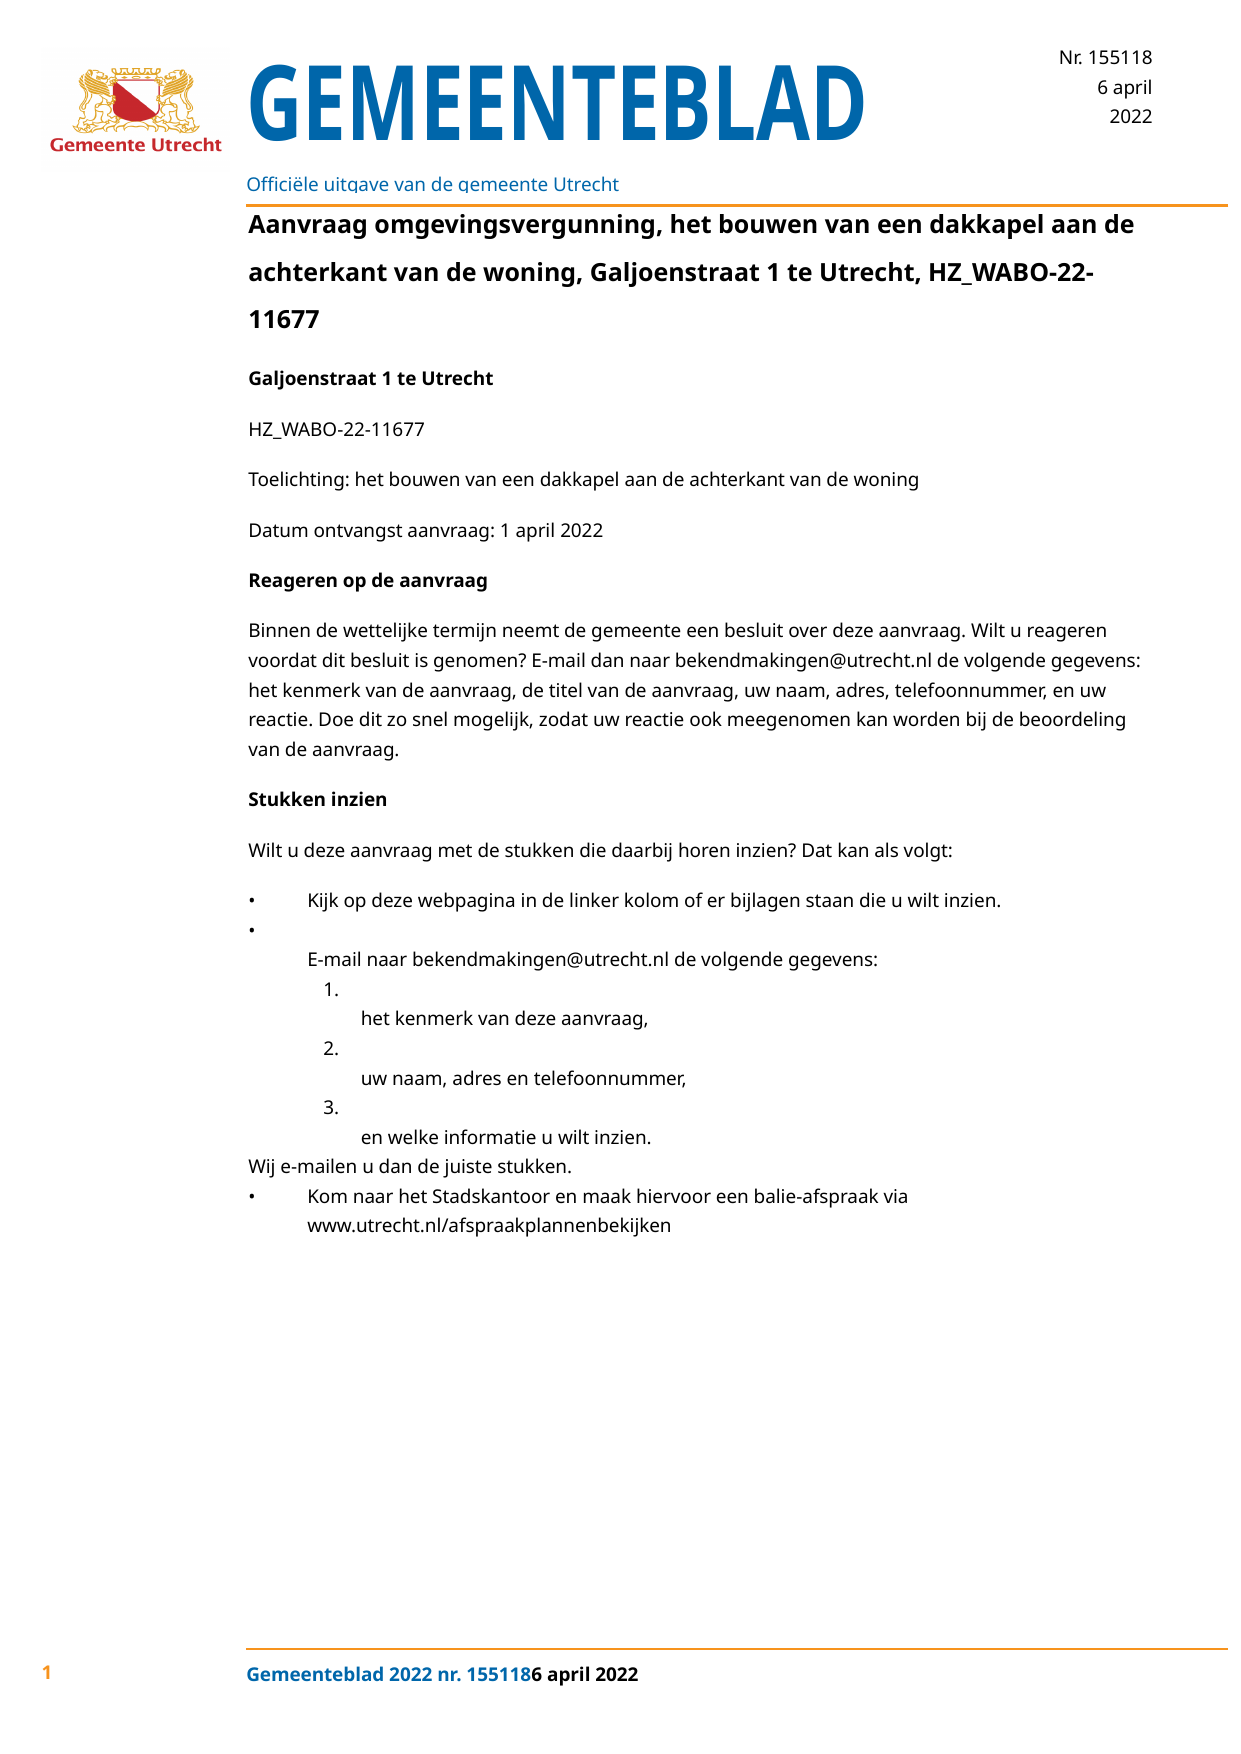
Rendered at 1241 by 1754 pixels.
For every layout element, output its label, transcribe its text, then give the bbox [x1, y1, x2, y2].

text Wilt u deze aanvraag met de stukken die daarbij horen inzien? Dat kan als volgt: [248, 837, 1152, 862]
text HZ_WABO-22-11677 [248, 416, 1152, 442]
text Binnen de wettelijke termijn neemt de gemeente een besluit over deze aanvraag. Wilt u reageren voordat dit besluit is genomen? E-mail dan naar bekendmakingen@utrecht.nl de volgende gegevens: het kenmerk van de aanvraag, de titel van de aanvraag, uw naam, adres, telefoonnummer, en uw reactie. Doe dit zo snel mogelijk, zodat uw reactie ook meegenomen kan worden bij de beoordeling van de aanvraag. [248, 618, 1152, 762]
list en welke informatie u wilt inzien. [323, 1124, 1152, 1149]
list Kijk op deze webpagina in de linker kolom of er bijlagen staan die u wilt inzien. [248, 887, 1152, 913]
list Kom naar het Stadskantoor en maak hiervoor een balie-afspraak via www.utrecht.nl/afspraakplannenbekijken [248, 1183, 1152, 1238]
list het kenmerk van deze aanvraag, [323, 1006, 1152, 1031]
text Stukken inzien [248, 786, 1152, 812]
text Datum ontvangst aanvraag: 1 april 2022 [248, 517, 1152, 542]
text Wij e-mailen u dan de juiste stukken. [248, 1153, 1152, 1179]
text Reageren op de aanvraag [248, 567, 1152, 593]
list E-mail naar bekendmakingen@utrecht.nl de volgende gegevens: [248, 946, 1152, 972]
picture [41, 47, 231, 172]
text Toelichting: het bouwen van een dakkapel aan de achterkant van de woning [248, 466, 1152, 492]
text Aanvraag omgevingsvergunning, het bouwen van een dakkapel aan de achterkant van de woning, Galjoenstraat 1 te Utrecht, HZ_WABO-22-11677 [248, 207, 1152, 336]
list uw naam, adres en telefoonnummer, [323, 1065, 1152, 1090]
text Galjoenstraat 1 te Utrecht [248, 366, 1152, 391]
